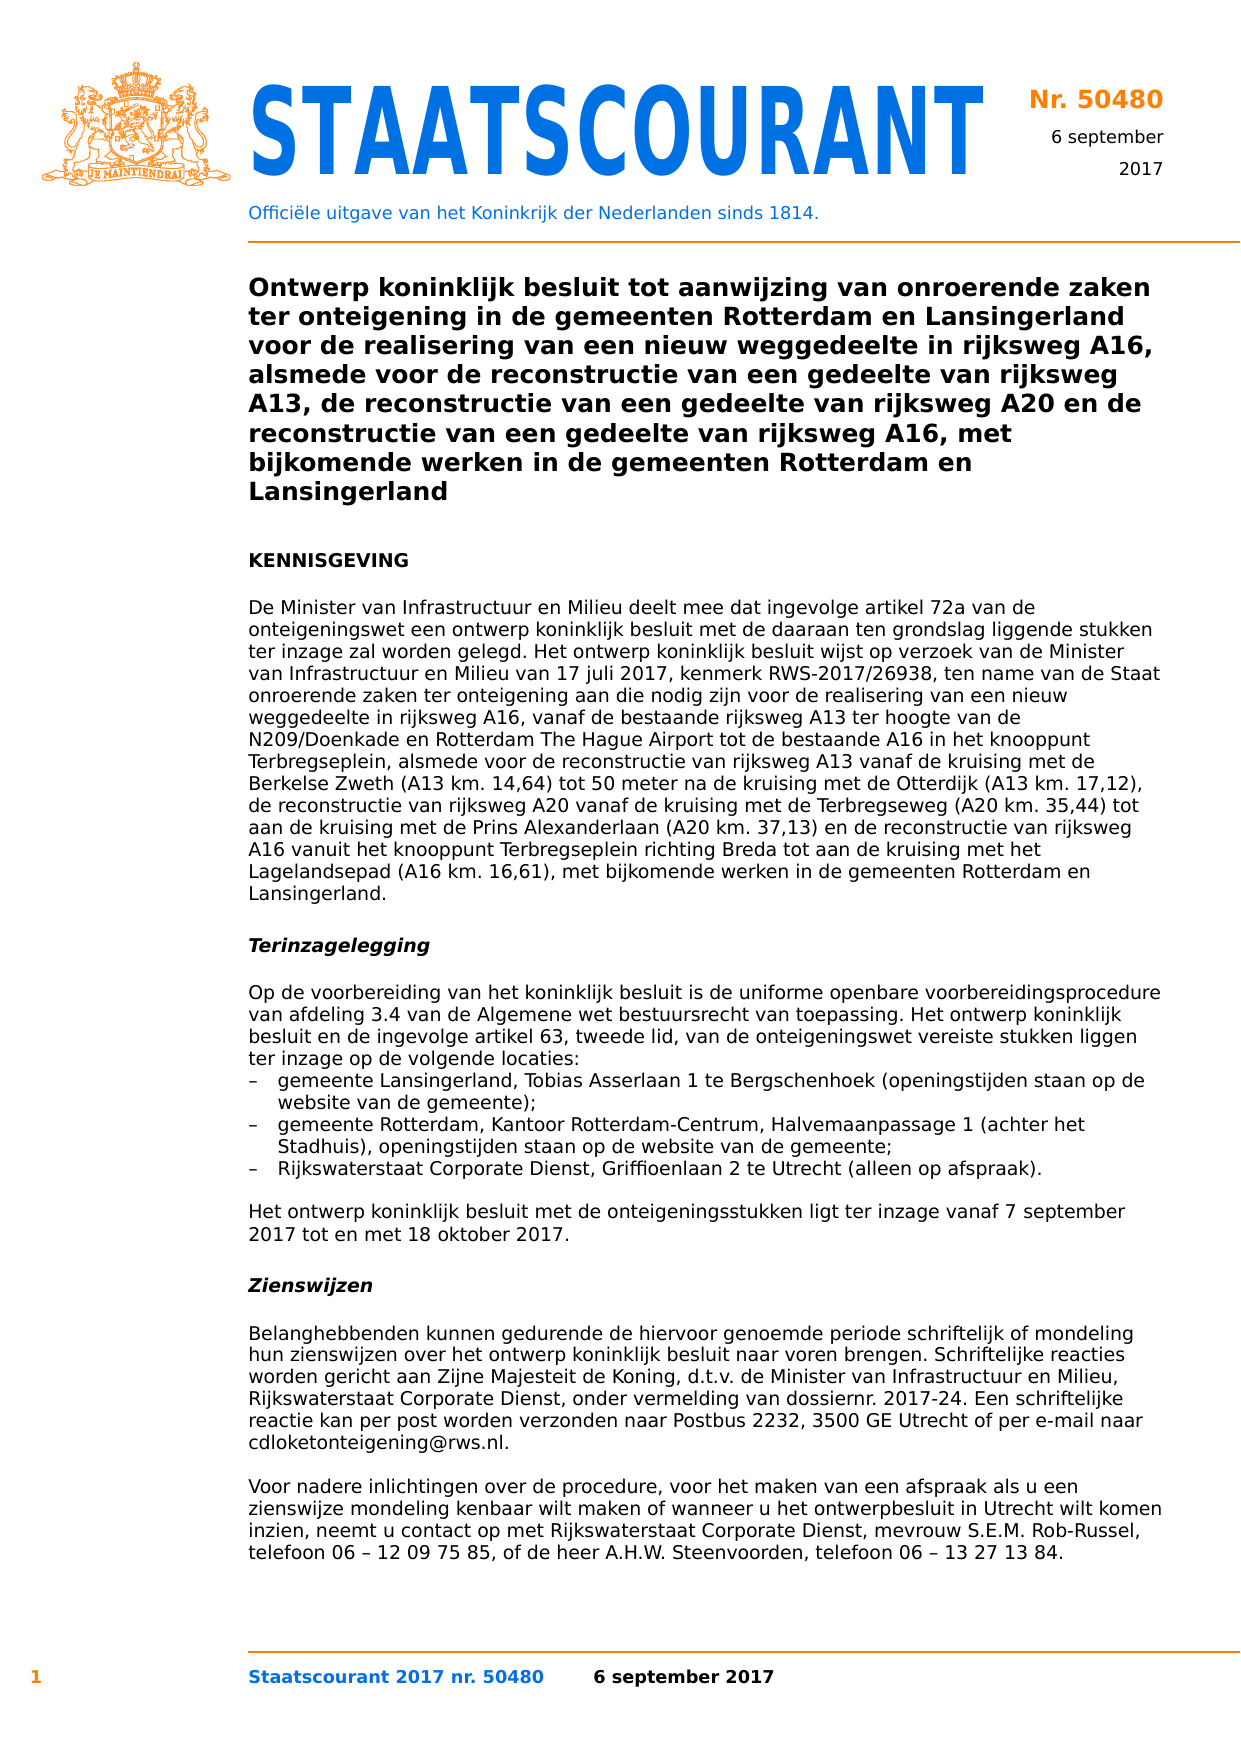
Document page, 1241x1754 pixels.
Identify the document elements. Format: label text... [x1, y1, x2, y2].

text Op de voorbereiding van het koninklijk besluit is de uniforme openbare voorbereidingsprocedure van afdeling 3.4 van de Algemene wet bestuursrecht van toepassing. Het ontwerp koninklijk besluit en de ingevolge artikel 63, tweede lid, van de onteigeningswet vereiste stukken liggen ter inzage op de volgende locaties: [248, 982, 1163, 1070]
subtitle Terinzagelegging [248, 935, 1163, 957]
table_cell Officiële uitgave van het Koninkrijk der Nederlanden sinds 1814. [248, 203, 1240, 241]
text – gemeente Lansingerland, Tobias Asserlaan 1 te Bergschenhoek (openingstijden staan op de website van de gemeente); [248, 1070, 1163, 1114]
table_header Nr. 50480 [998, 62, 1240, 121]
text Voor nadere inlichtingen over de procedure, voor het maken van een afspraak als u een zienswijze mondeling kenbaar wilt maken of wanneer u het ontwerpbesluit in Utrecht wilt komen inzien, neemt u contact op met Rijkswaterstaat Corporate Dienst, mevrouw S.E.M. Rob-Russel, telefoon 06 – 12 09 75 85, of de heer A.H.W. Steenvoorden, telefoon 06 – 13 27 13 84. [248, 1476, 1163, 1564]
text Het ontwerp koninklijk besluit met de onteigeningsstukken ligt ter inzage vanaf 7 september 2017 tot en met 18 oktober 2017. [248, 1201, 1163, 1245]
picture [41, 62, 231, 186]
subtitle Ontwerp koninklijk besluit tot aanwijzing van onroerende zaken ter onteigening in de gemeenten Rotterdam en Lansingerland voor de realisering van een nieuw weggedeelte in rijksweg A16, alsmede voor de reconstructie van een gedeelte van rijksweg A13, de reconstructie van een gedeelte van rijksweg A20 en de reconstructie van een gedeelte van rijksweg A16, met bijkomende werken in de gemeenten Rotterdam en Lansingerland [248, 273, 1163, 506]
text Belanghebbenden kunnen gedurende de hiervoor genoemde periode schriftelijk of mondeling hun zienswijzen over het ontwerp koninklijk besluit naar voren brengen. Schriftelijke reacties worden gericht aan Zijne Majesteit de Koning, d.t.v. de Minister van Infrastructuur en Milieu, Rijkswaterstaat Corporate Dienst, onder vermelding van dossiernr. 2017-24. Een schriftelijke reactie kan per post worden verzonden naar Postbus 2232, 3500 GE Utrecht of per e-mail naar cdloketonteigening@rws.nl. [248, 1322, 1163, 1454]
text – gemeente Rotterdam, Kantoor Rotterdam-Centrum, Halvemaanpassage 1 (achter het Stadhuis), openingstijden staan op de website van de gemeente; [248, 1114, 1163, 1158]
subtitle KENNISGEVING [248, 550, 1163, 572]
text De Minister van Infrastructuur en Milieu deelt mee dat ingevolge artikel 72a van de onteigeningswet een ontwerp koninklijk besluit met de daaraan ten grondslag liggende stukken ter inzage zal worden gelegd. Het ontwerp koninklijk besluit wijst op verzoek van de Minister van Infrastructuur en Milieu van 17 juli 2017, kenmerk RWS-2017/26938, ten name van de Staat onroerende zaken ter onteigening aan die nodig zijn voor de realisering van een nieuw weggedeelte in rijksweg A16, vanaf de bestaande rijksweg A13 ter hoogte van de N209/Doenkade en Rotterdam The Hague Airport tot de bestaande A16 in het knooppunt Terbregseplein, alsmede voor de reconstructie van rijksweg A13 vanaf de kruising met de Berkelse Zweth (A13 km. 14,64) tot 50 meter na de kruising met de Otterdijk (A13 km. 17,12), de reconstructie van rijksweg A20 vanaf de kruising met de Terbregseweg (A20 km. 35,44) tot aan de kruising met de Prins Alexanderlaan (A20 km. 37,13) en de reconstructie van rijksweg A16 vanuit het knooppunt Terbregseplein richting Breda tot aan de kruising met het Lagelandsepad (A16 km. 16,61), met bijkomende werken in de gemeenten Rotterdam en Lansingerland. [248, 597, 1163, 905]
table_header STAATSCOURANT [248, 62, 998, 203]
subtitle Zienswijzen [248, 1275, 1163, 1297]
table_header [25, 62, 248, 241]
table_cell 2017 [998, 153, 1240, 203]
table_cell 6 september [998, 121, 1240, 153]
text – Rijkswaterstaat Corporate Dienst, Griffioenlaan 2 te Utrecht (alleen op afspraak). [248, 1158, 1163, 1179]
